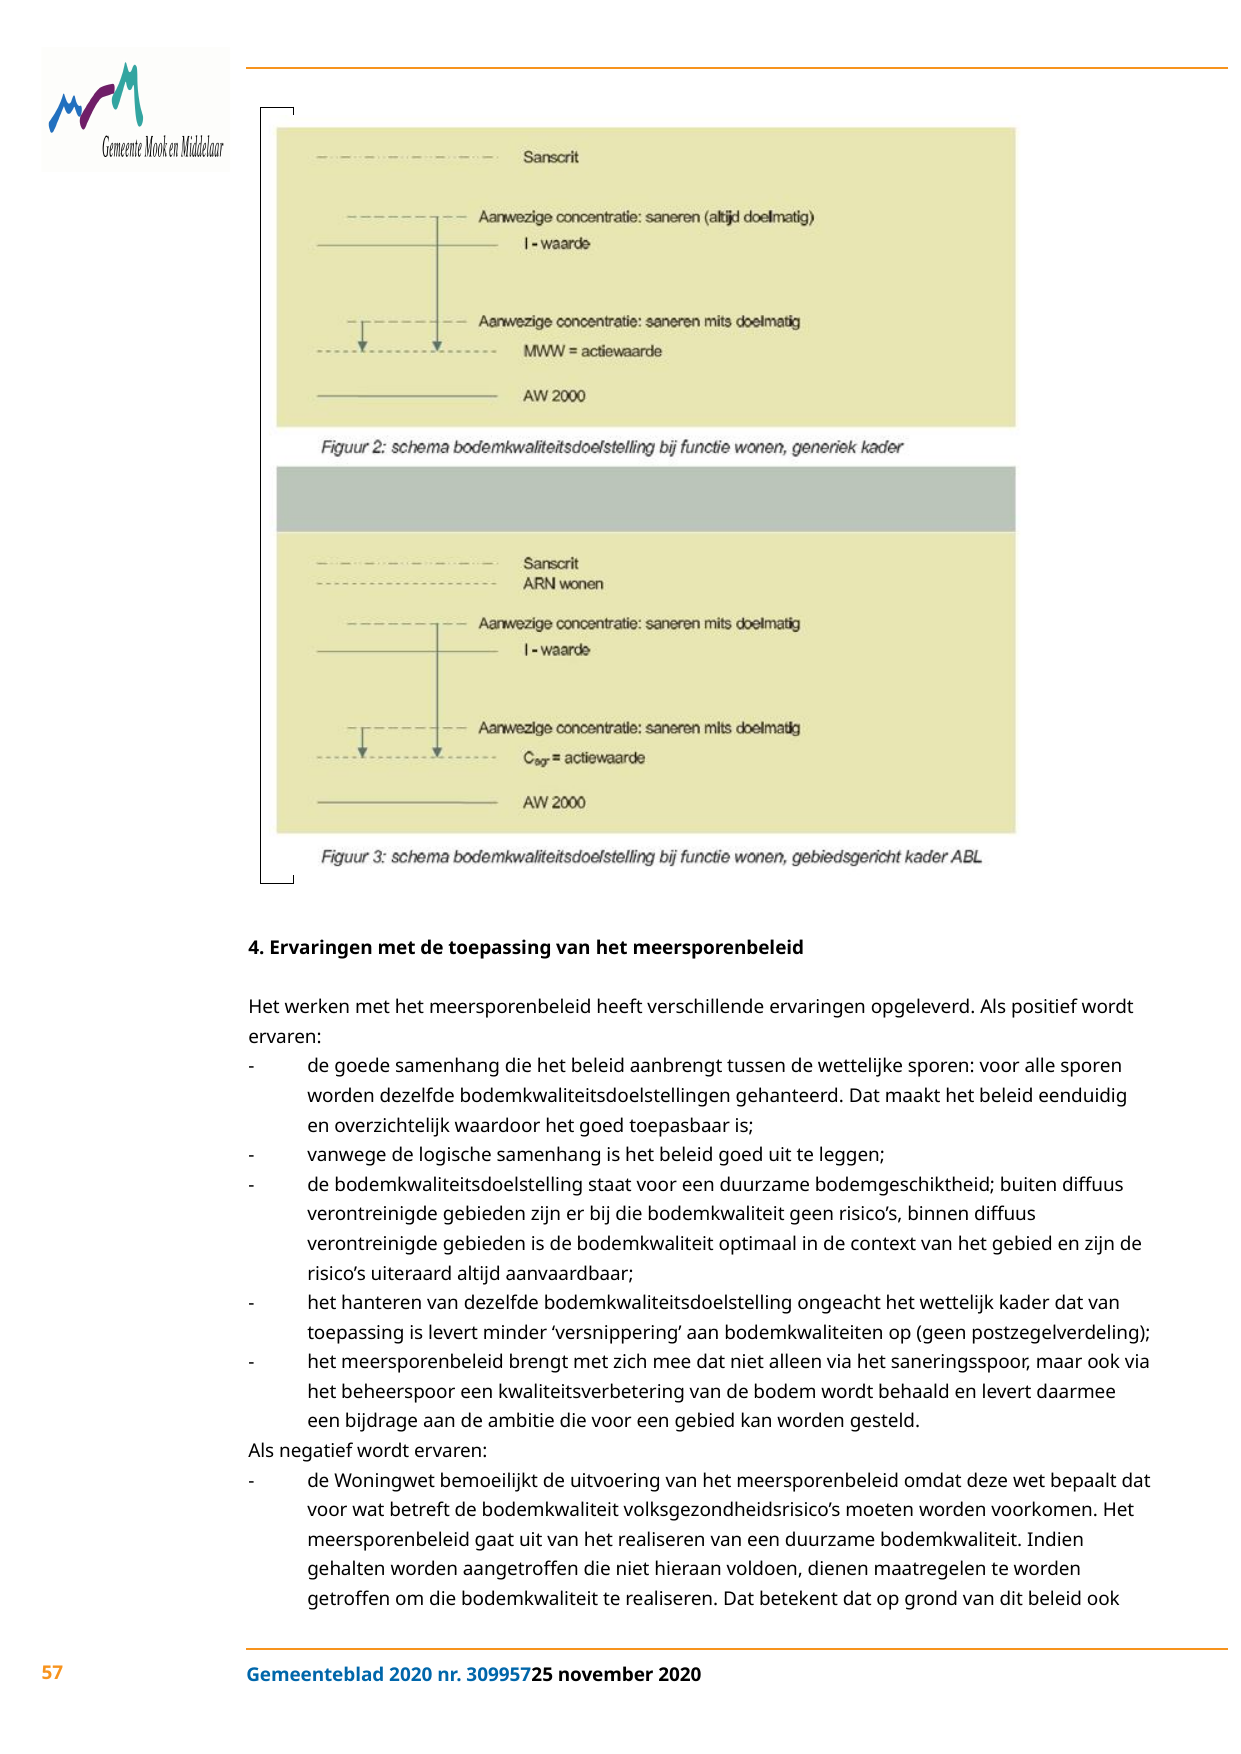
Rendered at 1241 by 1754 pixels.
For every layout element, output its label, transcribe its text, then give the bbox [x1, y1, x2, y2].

text 4. Ervaringen met de toepassing van het meersporenbeleid [248, 934, 1152, 960]
list het meersporenbeleid brengt met zich mee dat niet alleen via het saneringsspoor, maar ook via het beheerspoor een kwaliteitsverbetering van de bodem wordt behaald en levert daarmee een bijdrage aan de ambitie die voor een gebied kan worden gesteld. [248, 1348, 1152, 1433]
list vanwege de logische samenhang is het beleid goed uit te leggen; [248, 1141, 1152, 1167]
text Het werken met het meersporenbeleid heeft verschillende ervaringen opgeleverd. Als positief wordt ervaren: [248, 993, 1152, 1049]
list het hanteren van dezelfde bodemkwaliteitsdoelstelling ongeacht het wettelijk kader dat van toepassing is levert minder ‘versnippering’ aan bodemkwaliteiten op (geen postzegelverdeling); [248, 1289, 1152, 1345]
text Als negatief wordt ervaren: [248, 1437, 1152, 1463]
list de bodemkwaliteitsdoelstelling staat voor een duurzame bodemgeschiktheid; buiten diffuus verontreinigde gebieden zijn er bij die bodemkwaliteit geen risico’s, binnen diffuus verontreinigde gebieden is de bodemkwaliteit optimaal in de context van het gebied en zijn de risico’s uiteraard altijd aanvaardbaar; [248, 1171, 1152, 1286]
picture [268, 115, 1022, 875]
list de goede samenhang die het beleid aanbrengt tussen de wettelijke sporen: voor alle sporen worden dezelfde bodemkwaliteitsdoelstellingen gehanteerd. Dat maakt het beleid eenduidig en overzichtelijk waardoor het goed toepasbaar is; [248, 1053, 1152, 1138]
list de Woningwet bemoeilijkt de uitvoering van het meersporenbeleid omdat deze wet bepaalt dat voor wat betreft de bodemkwaliteit volksgezondheidsrisico’s moeten worden voorkomen. Het meersporenbeleid gaat uit van het realiseren van een duurzame bodemkwaliteit. Indien gehalten worden aangetroffen die niet hieraan voldoen, dienen maatregelen te worden getroffen om die bodemkwaliteit te realiseren. Dat betekent dat op grond van dit beleid ook [248, 1467, 1152, 1611]
picture [41, 47, 231, 172]
